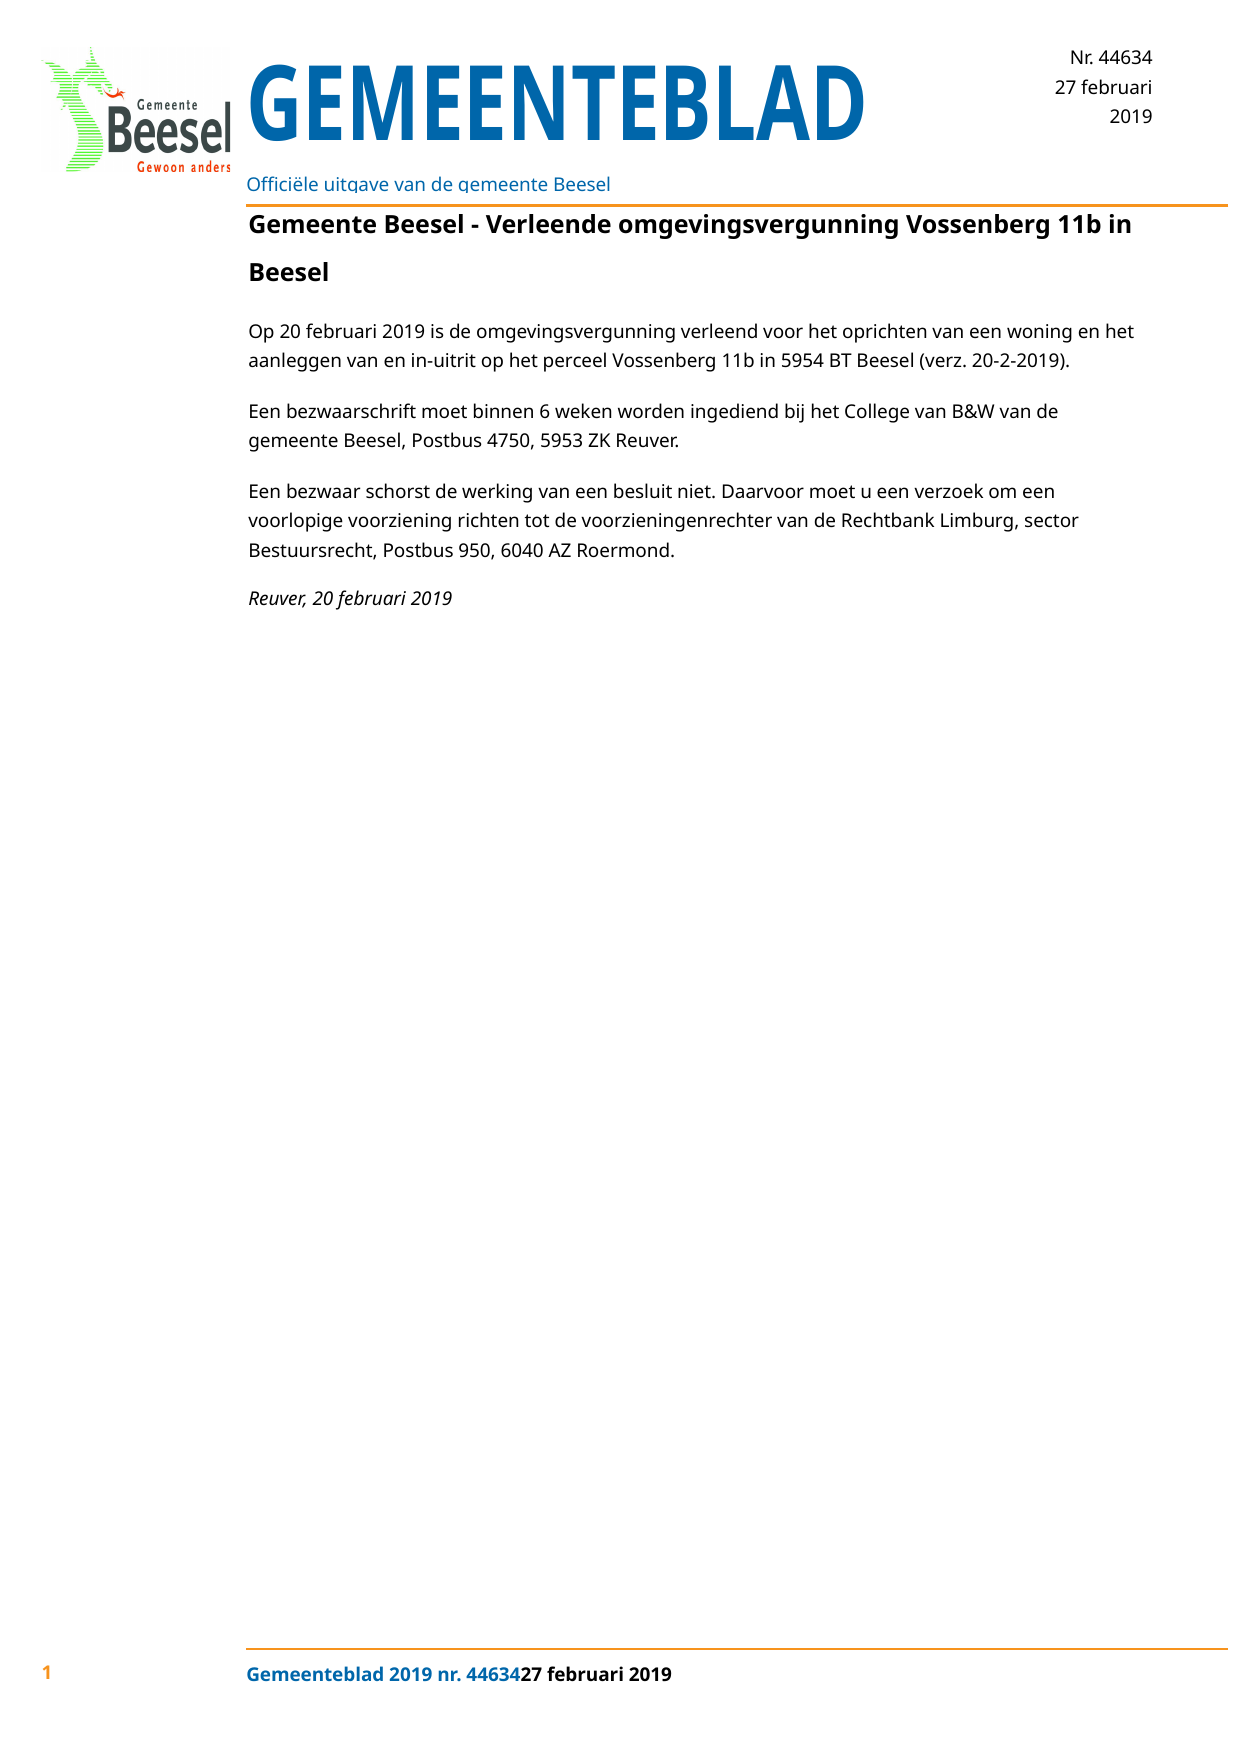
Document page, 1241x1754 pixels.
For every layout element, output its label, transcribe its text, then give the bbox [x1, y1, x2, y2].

text Reuver, 20 februari 2019 [248, 585, 1152, 611]
text Een bezwaar schorst de werking van een besluit niet. Daarvoor moet u een verzoek om een voorlopige voorziening richten tot de voorzieningenrechter van de Rechtbank Limburg, sector Bestuursrecht, Postbus 950, 6040 AZ Roermond. [248, 478, 1152, 563]
text Gemeente Beesel - Verleende omgevingsvergunning Vossenberg 11b in Beesel [248, 207, 1152, 288]
picture [41, 47, 231, 172]
text Een bezwaarschrift moet binnen 6 weken worden ingediend bij het College van B&W van de gemeente Beesel, Postbus 4750, 5953 ZK Reuver. [248, 398, 1152, 453]
text Op 20 februari 2019 is de omgevingsvergunning verleend voor het oprichten van een woning en het aanleggen van en in-uitrit op het perceel Vossenberg 11b in 5954 BT Beesel (verz. 20-2-2019). [248, 318, 1152, 373]
